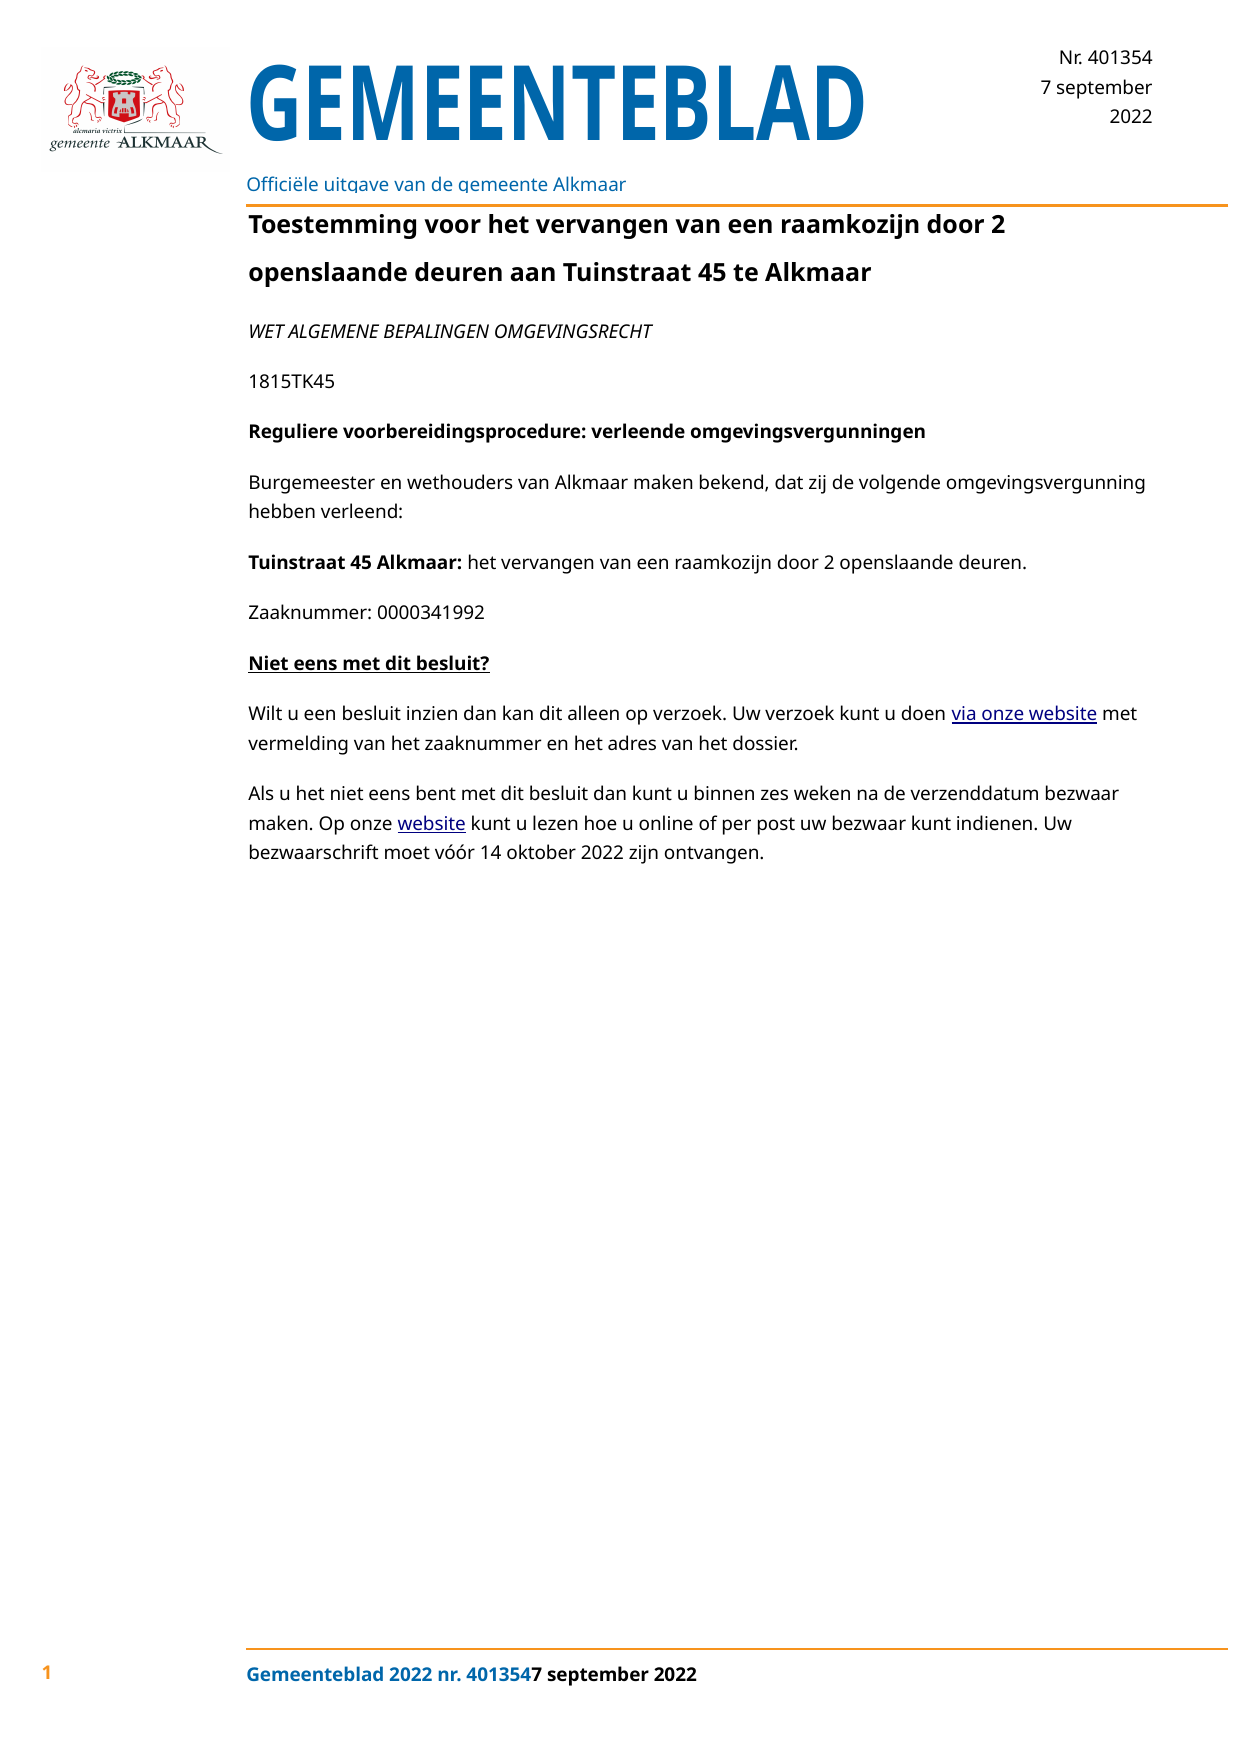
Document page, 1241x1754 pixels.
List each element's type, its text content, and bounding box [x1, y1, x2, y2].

text Toestemming voor het vervangen van een raamkozijn door 2 openslaande deuren aan Tuinstraat 45 te Alkmaar [248, 207, 1152, 288]
text Reguliere voorbereidingsprocedure: verleende omgevingsvergunningen [248, 419, 1152, 444]
text Burgemeester en wethouders van Alkmaar maken bekend, dat zij de volgende omgevingsvergunning hebben verleend: [248, 469, 1152, 524]
text WET ALGEMENE BEPALINGEN OMGEVINGSRECHT [248, 318, 1152, 344]
text Wilt u een besluit inzien dan kan dit alleen op verzoek. Uw verzoek kunt u doen via onze website met vermelding van het zaaknummer en het adres van het dossier. [248, 700, 1152, 756]
text 1815TK45 [248, 368, 1152, 394]
text Als u het niet eens bent met dit besluit dan kunt u binnen zes weken na de verzenddatum bezwaar maken. Op onze website kunt u lezen hoe u online of per post uw bezwaar kunt indienen. Uw bezwaarschrift moet vóór 14 oktober 2022 zijn ontvangen. [248, 780, 1152, 865]
text Niet eens met dit besluit? [248, 650, 1152, 676]
picture [41, 47, 231, 172]
text Tuinstraat 45 Alkmaar: het vervangen van een raamkozijn door 2 openslaande deuren. [248, 549, 1152, 575]
text Zaaknummer: 0000341992 [248, 599, 1152, 625]
